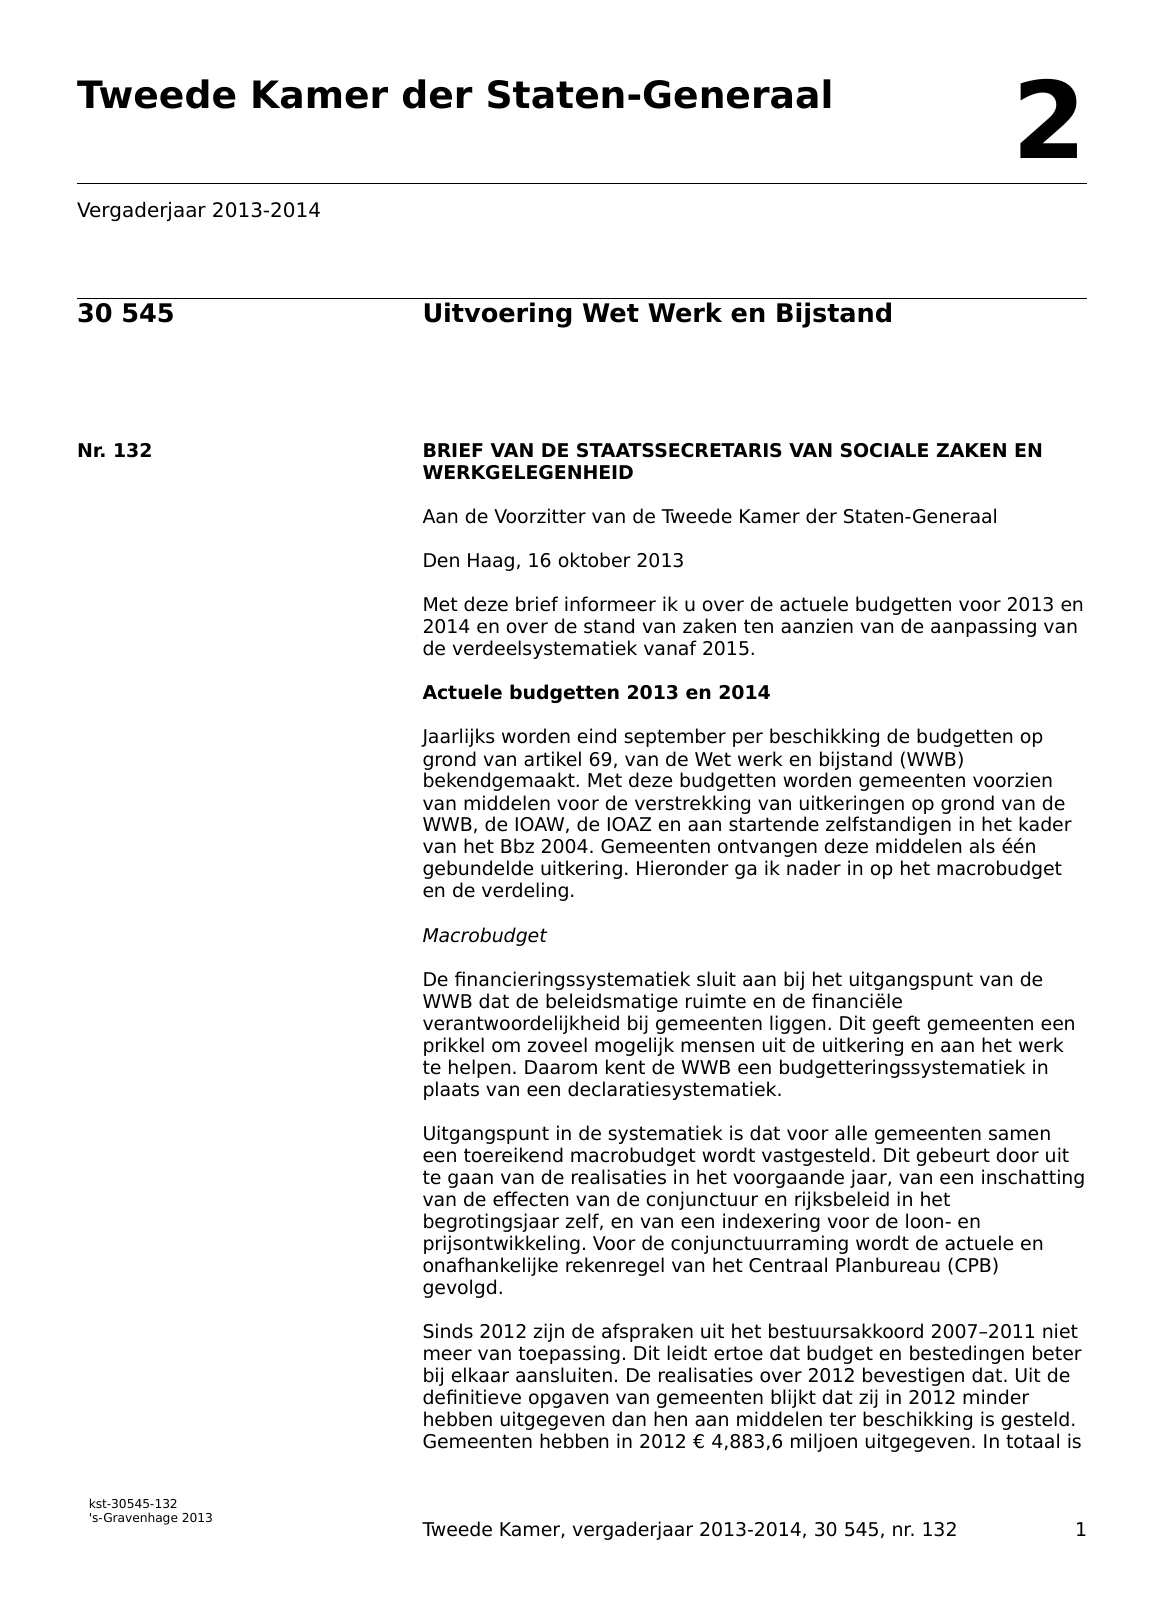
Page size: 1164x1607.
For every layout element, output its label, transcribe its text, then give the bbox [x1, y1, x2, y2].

text Sinds 2012 zijn de afspraken uit het bestuursakkoord 2007–2011 niet meer van toepassing. Dit leidt ertoe dat budget en bestedingen beter bij elkaar aansluiten. De realisaties over 2012 bevestigen dat. Uit de definitieve opgaven van gemeenten blijkt dat zij in 2012 minder hebben uitgegeven dan hen aan middelen ter beschikking is gesteld. Gemeenten hebben in 2012 € 4,883,6 miljoen uitgegeven. In totaal is [422, 1321, 1087, 1453]
subtitle Nr. 132 BRIEF VAN DE STAATSSECRETARIS VAN SOCIALE ZAKEN EN WERKGELEGENHEID [77, 440, 1087, 484]
text Den Haag, 16 oktober 2013 [422, 550, 1087, 572]
text Met deze brief informeer ik u over de actuele budgetten voor 2013 en 2014 en over de stand van zaken ten aanzien van de aanpassing van de verdeelsystematiek vanaf 2015. [422, 594, 1087, 660]
text De financieringssystematiek sluit aan bij het uitgangspunt van de WWB dat de beleidsmatige ruimte en de financiële verantwoordelijkheid bij gemeenten liggen. Dit geeft gemeenten een prikkel om zoveel mogelijk mensen uit de uitkering en aan het werk te helpen. Daarom kent de WWB een budgetteringssystematiek in plaats van een declaratiesystematiek. [422, 969, 1087, 1101]
table_header 2 [886, 59, 1087, 183]
text 's-Gravenhage 2013 [88, 1511, 323, 1525]
subtitle Actuele budgetten 2013 en 2014 [422, 682, 1087, 704]
text Aan de Voorzitter van de Tweede Kamer der Staten-Generaal [422, 506, 1087, 528]
text kst-30545-132 [88, 1497, 323, 1511]
subtitle Macrobudget [422, 924, 1087, 946]
text Uitgangspunt in de systematiek is dat voor alle gemeenten samen een toereikend macrobudget wordt vastgesteld. Dit gebeurt door uit te gaan van de realisaties in het voorgaande jaar, van een inschatting van de effecten van de conjunctuur en rijksbeleid in het begrotingsjaar zelf, en van een indexering voor de loon- en prijsontwikkeling. Voor de conjunctuurraming wordt de actuele en onafhankelijke rekenregel van het Centraal Planbureau (CPB) gevolgd. [422, 1123, 1087, 1298]
subtitle 30 545 Uitvoering Wet Werk en Bijstand [77, 299, 1087, 329]
table_header Tweede Kamer der Staten-Generaal [77, 59, 886, 183]
table_cell Vergaderjaar 2013-2014 [77, 184, 1087, 298]
text Jaarlijks worden eind september per beschikking de budgetten op grond van artikel 69, van de Wet werk en bijstand (WWB) bekendgemaakt. Met deze budgetten worden gemeenten voorzien van middelen voor de verstrekking van uitkeringen op grond van de WWB, de IOAW, de IOAZ en aan startende zelfstandigen in het kader van het Bbz 2004. Gemeenten ontvangen deze middelen als één gebundelde uitkering. Hieronder ga ik nader in op het macrobudget en de verdeling. [422, 726, 1087, 902]
